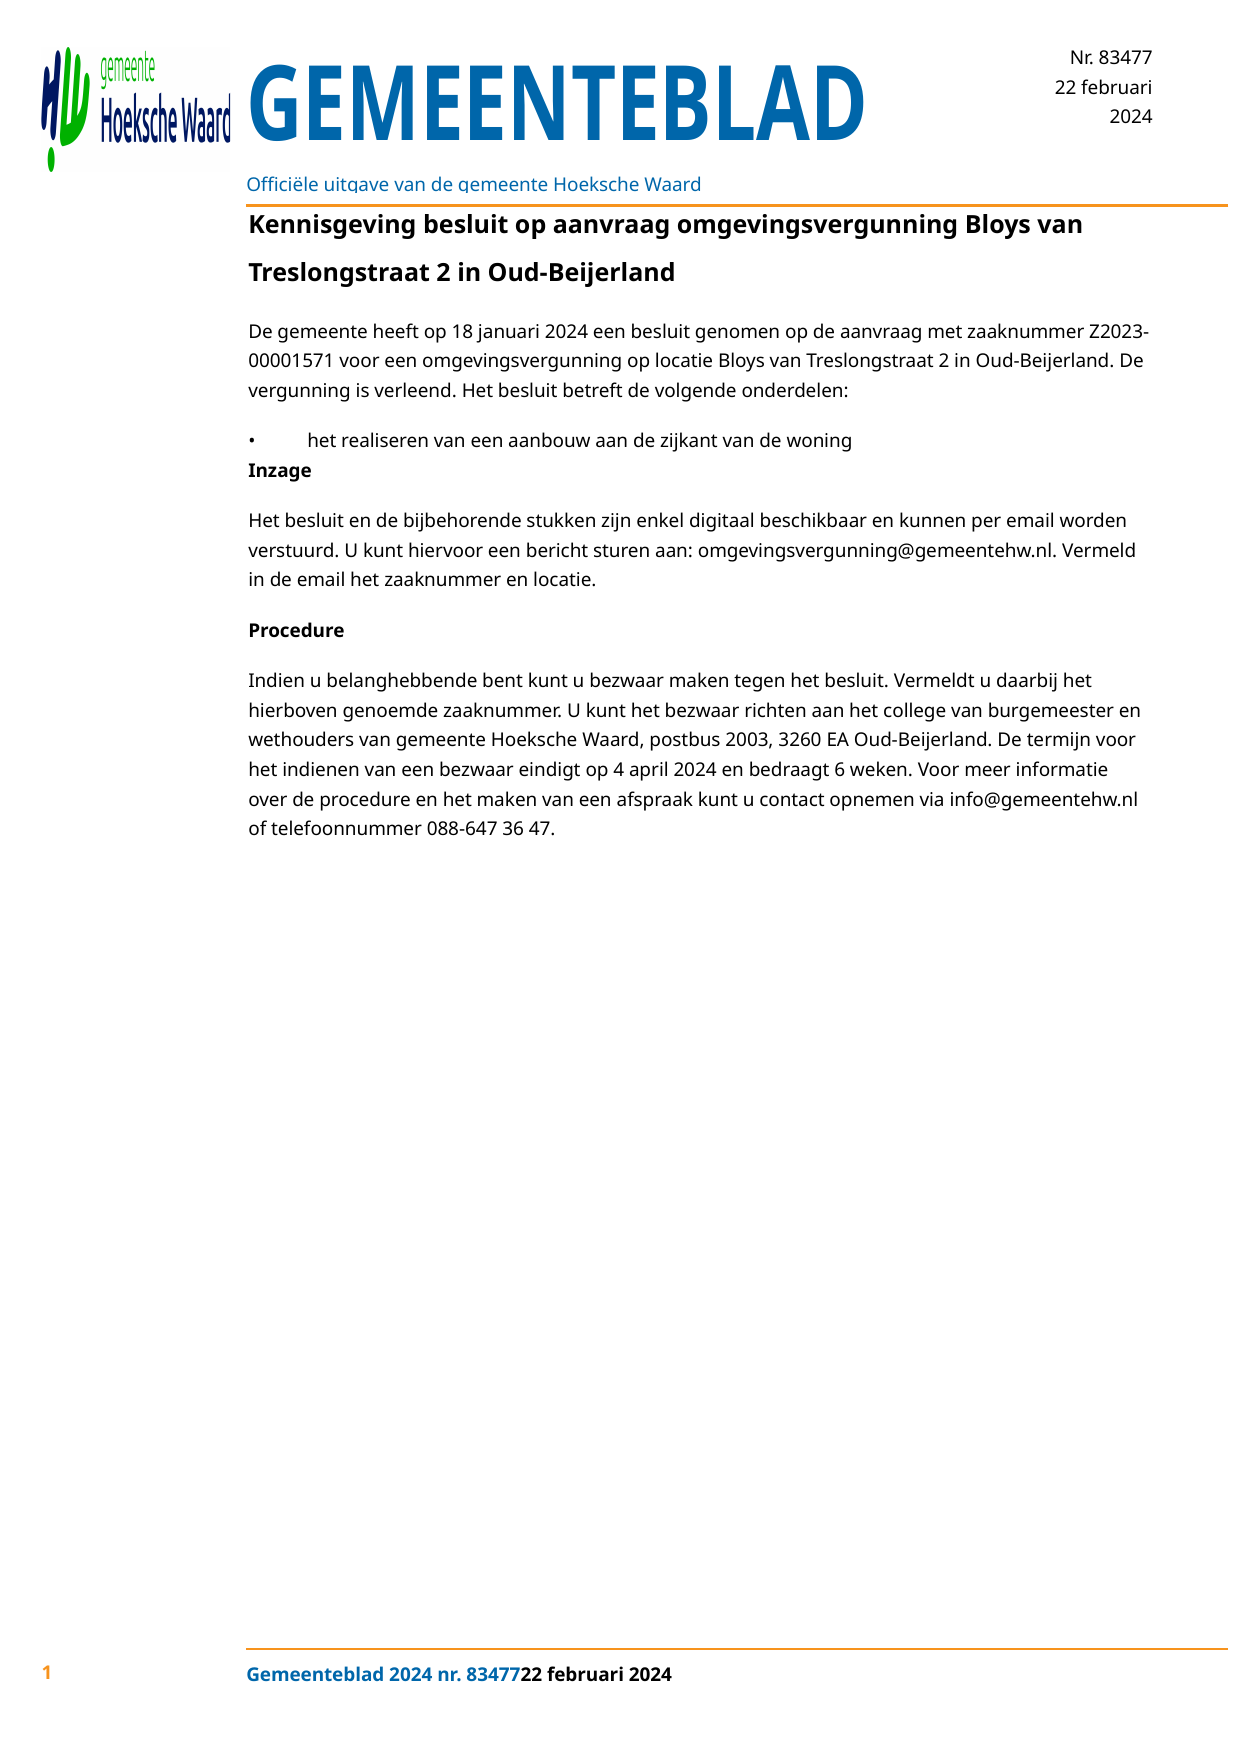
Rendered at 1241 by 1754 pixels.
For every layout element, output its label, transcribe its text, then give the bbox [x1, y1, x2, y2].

picture [41, 47, 231, 172]
list het realiseren van een aanbouw aan de zijkant van de woning [248, 427, 1152, 453]
text Kennisgeving besluit op aanvraag omgevingsvergunning Bloys van Treslongstraat 2 in Oud-Beijerland [248, 207, 1152, 288]
text Indien u belanghebbende bent kunt u bezwaar maken tegen het besluit. Vermeldt u daarbij het hierboven genoemde zaaknummer. U kunt het bezwaar richten aan het college van burgemeester en wethouders van gemeente Hoeksche Waard, postbus 2003, 3260 EA Oud-Beijerland. De termijn voor het indienen van een bezwaar eindigt op 4 april 2024 en bedraagt 6 weken. Voor meer informatie over de procedure en het maken van een afspraak kunt u contact opnemen via info@gemeentehw.nl of telefoonnummer 088-647 36 47. [248, 667, 1152, 841]
text De gemeente heeft op 18 januari 2024 een besluit genomen op de aanvraag met zaaknummer Z2023-00001571 voor een omgevingsvergunning op locatie Bloys van Treslongstraat 2 in Oud-Beijerland. De vergunning is verleend. Het besluit betreft de volgende onderdelen: [248, 318, 1152, 403]
text Procedure [248, 617, 1152, 643]
text Inzage [248, 457, 1152, 483]
text Het besluit en de bijbehorende stukken zijn enkel digitaal beschikbaar en kunnen per email worden verstuurd. U kunt hiervoor een bericht sturen aan: omgevingsvergunning@gemeentehw.nl. Vermeld in de email het zaaknummer en locatie. [248, 507, 1152, 592]
